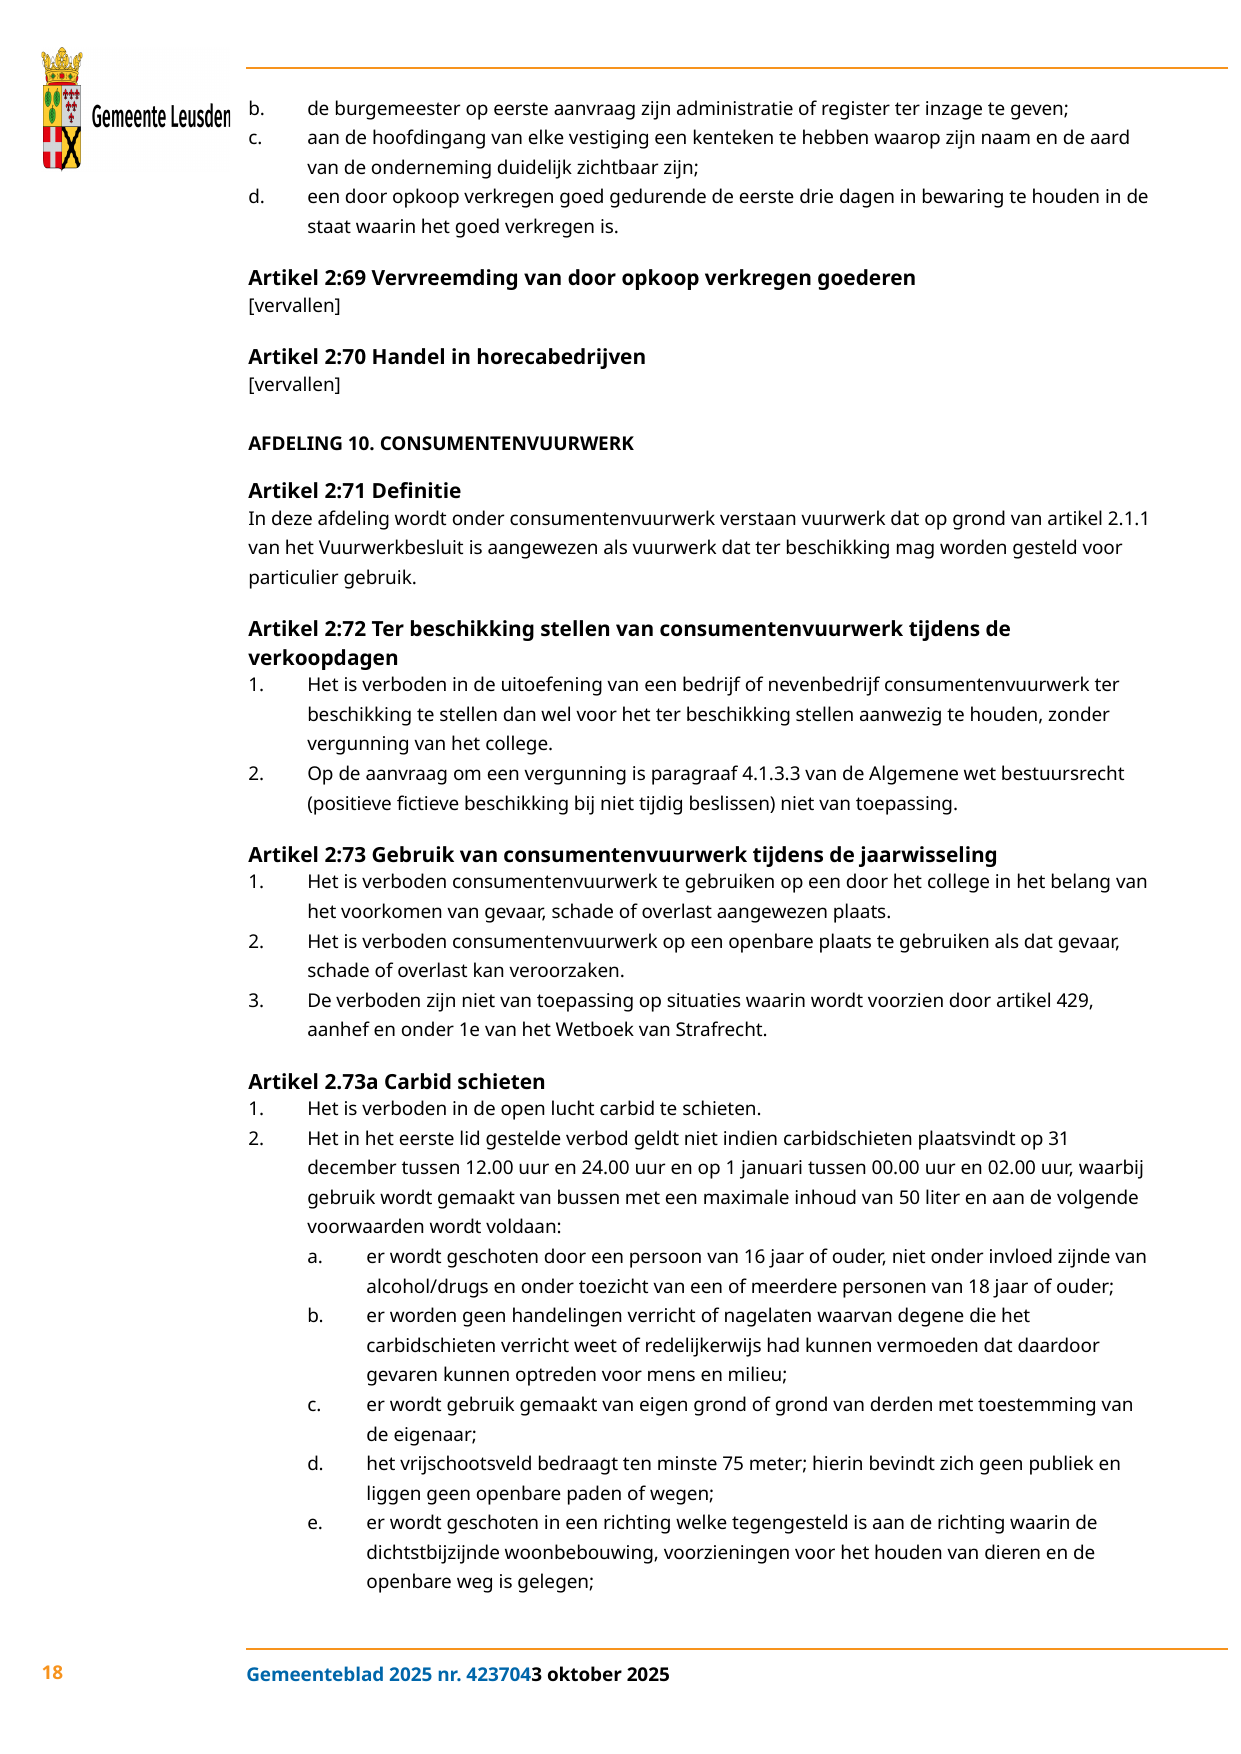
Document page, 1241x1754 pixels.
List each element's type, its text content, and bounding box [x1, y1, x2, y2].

list aan de hoofdingang van elke vestiging een kenteken te hebben waarop zijn naam en de aard van de onderneming duidelijk zichtbaar zijn; [248, 124, 1152, 180]
text Artikel 2:70 Handel in horecabedrijven [248, 342, 1152, 371]
text Artikel 2.73a Carbid schieten [248, 1067, 1152, 1095]
list er wordt geschoten in een richting welke tegengesteld is aan de richting waarin de dichtstbijzijnde woonbebouwing, voorzieningen voor het houden van dieren en de openbare weg is gelegen; [307, 1509, 1152, 1594]
text [vervallen] [248, 371, 1152, 397]
list er wordt gebruik gemaakt van eigen grond of grond van derden met toestemming van de eigenaar; [307, 1391, 1152, 1447]
picture [41, 47, 231, 172]
list er wordt geschoten door een persoon van 16 jaar of ouder, niet onder invloed zijnde van alcohol/drugs en onder toezicht van een of meerdere personen van 18 jaar of ouder; [307, 1243, 1152, 1299]
list de burgemeester op eerste aanvraag zijn administratie of register ter inzage te geven; [248, 95, 1152, 121]
list er worden geen handelingen verricht of nagelaten waarvan degene die het carbidschieten verricht weet of redelijkerwijs had kunnen vermoeden dat daardoor gevaren kunnen optreden voor mens en milieu; [307, 1302, 1152, 1387]
text In deze afdeling wordt onder consumentenvuurwerk verstaan vuurwerk dat op grond van artikel 2.1.1 van het Vuurwerkbesluit is aangewezen als vuurwerk dat ter beschikking mag worden gesteld voor particulier gebruik. [248, 505, 1152, 590]
text [vervallen] [248, 292, 1152, 318]
list Op de aanvraag om een vergunning is paragraaf 4.1.3.3 van de Algemene wet bestuursrecht (positieve fictieve beschikking bij niet tijdig beslissen) niet van toepassing. [248, 760, 1152, 816]
list De verboden zijn niet van toepassing op situaties waarin wordt voorzien door artikel 429, aanhef en onder 1e van het Wetboek van Strafrecht. [248, 987, 1152, 1042]
list Het is verboden in de open lucht carbid te schieten. [248, 1095, 1152, 1121]
list Het in het eerste lid gestelde verbod geldt niet indien carbidschieten plaatsvindt op 31 december tussen 12.00 uur en 24.00 uur en op 1 januari tussen 00.00 uur en 02.00 uur, waarbij gebruik wordt gemaakt van bussen met een maximale inhoud van 50 liter en aan de volgende voorwaarden wordt voldaan: [248, 1125, 1152, 1239]
text Artikel 2:69 Vervreemding van door opkoop verkregen goederen [248, 263, 1152, 292]
list Het is verboden consumentenvuurwerk te gebruiken op een door het college in het belang van het voorkomen van gevaar, schade of overlast aangewezen plaats. [248, 869, 1152, 924]
text Artikel 2:71 Definitie [248, 477, 1152, 505]
text Artikel 2:73 Gebruik van consumentenvuurwerk tijdens de jaarwisseling [248, 840, 1152, 869]
list Het is verboden in de uitoefening van een bedrijf of nevenbedrijf consumentenvuurwerk ter beschikking te stellen dan wel voor het ter beschikking stellen aanwezig te houden, zonder vergunning van het college. [248, 671, 1152, 756]
list Het is verboden consumentenvuurwerk op een openbare plaats te gebruiken als dat gevaar, schade of overlast kan veroorzaken. [248, 928, 1152, 983]
text AFDELING 10. CONSUMENTENVUURWERK [248, 430, 1152, 456]
text Artikel 2:72 Ter beschikking stellen van consumentenvuurwerk tijdens de verkoopdagen [248, 614, 1152, 671]
list een door opkoop verkregen goed gedurende de eerste drie dagen in bewaring te houden in de staat waarin het goed verkregen is. [248, 183, 1152, 239]
list het vrijschootsveld bedraagt ten minste 75 meter; hierin bevindt zich geen publiek en liggen geen openbare paden of wegen; [307, 1450, 1152, 1506]
